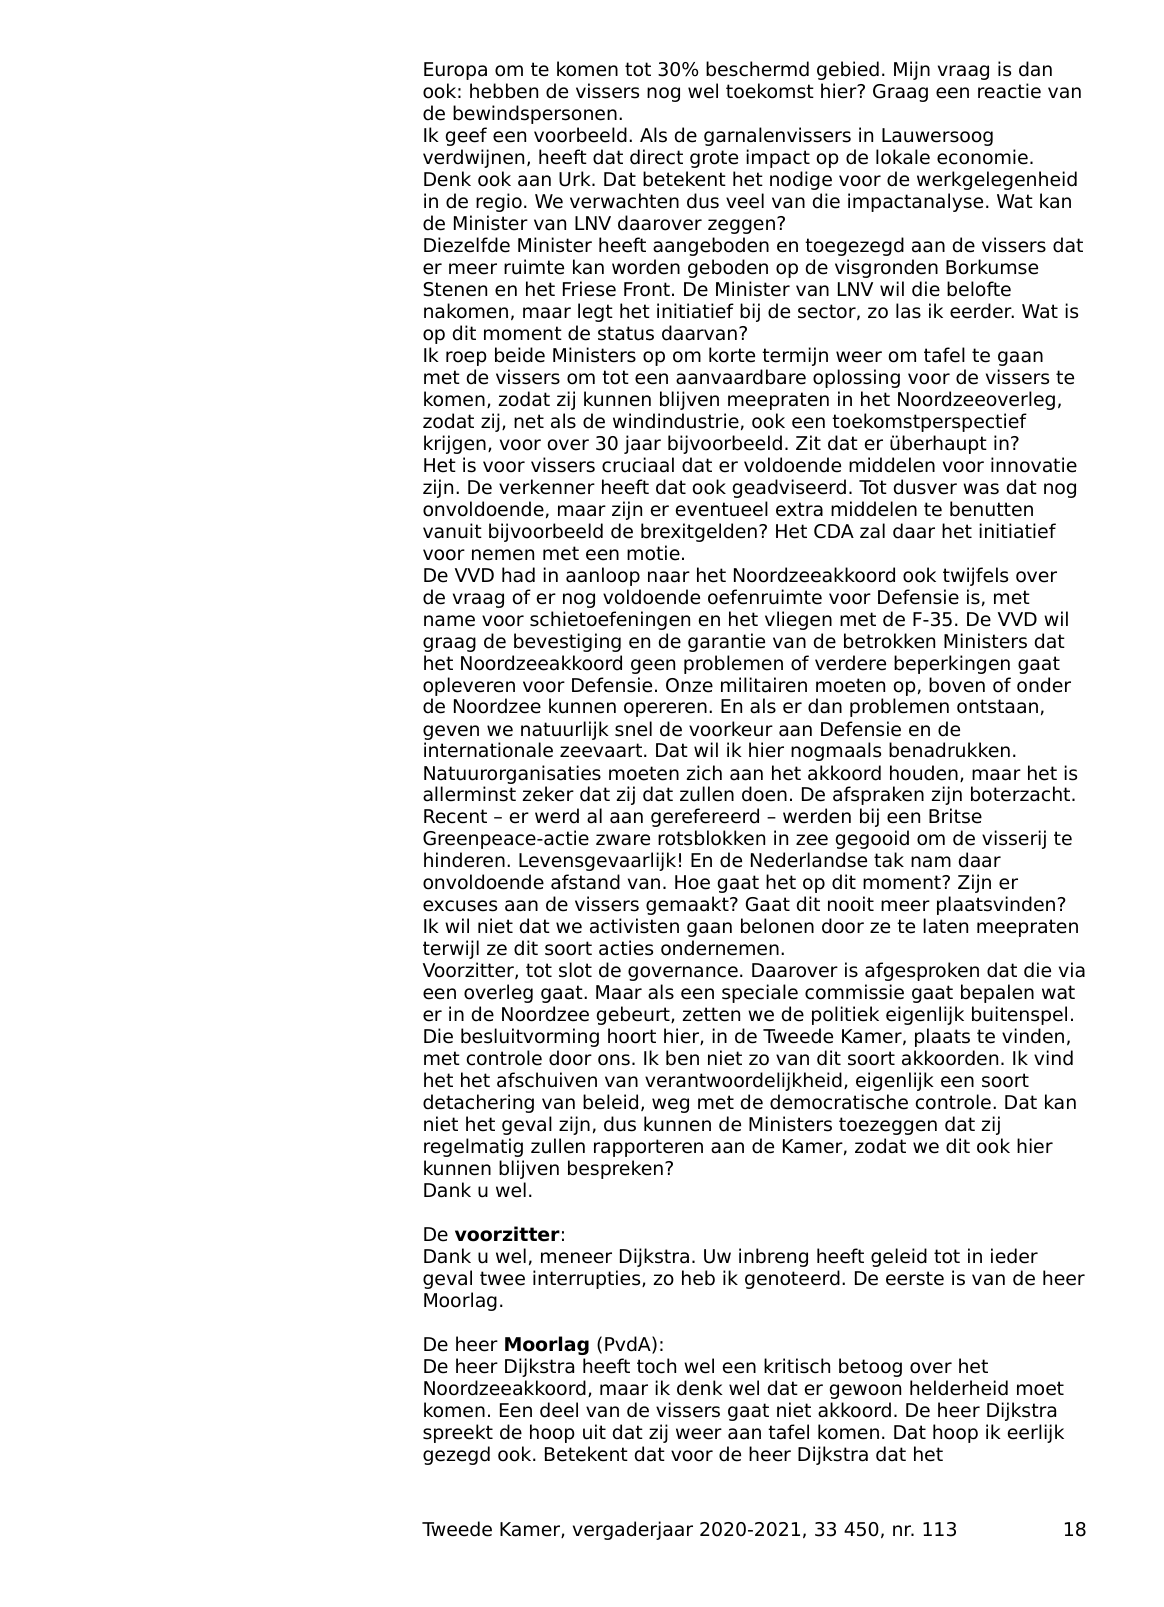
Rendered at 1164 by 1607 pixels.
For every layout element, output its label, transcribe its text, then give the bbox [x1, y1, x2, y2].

text Diezelfde Minister heeft aangeboden en toegezegd aan de vissers dat er meer ruimte kan worden geboden op de visgronden Borkumse Stenen en het Friese Front. De Minister van LNV wil die belofte nakomen, maar legt het initiatief bij de sector, zo las ik eerder. Wat is op dit moment de status daarvan? [422, 235, 1087, 345]
text Voorzitter, tot slot de governance. Daarover is afgesproken dat die via een overleg gaat. Maar als een speciale commissie gaat bepalen wat er in de Noordzee gebeurt, zetten we de politiek eigenlijk buitenspel. Die besluitvorming hoort hier, in de Tweede Kamer, plaats te vinden, met controle door ons. Ik ben niet zo van dit soort akkoorden. Ik vind het het afschuiven van verantwoordelijkheid, eigenlijk een soort detachering van beleid, weg met de democratische controle. Dat kan niet het geval zijn, dus kunnen de Ministers toezeggen dat zij regelmatig zullen rapporteren aan de Kamer, zodat we dit ook hier kunnen blijven bespreken? [422, 960, 1087, 1180]
text De VVD had in aanloop naar het Noordzeeakkoord ook twijfels over de vraag of er nog voldoende oefenruimte voor Defensie is, met name voor schietoefeningen en het vliegen met de F-35. De VVD wil graag de bevestiging en de garantie van de betrokken Ministers dat het Noordzeeakkoord geen problemen of verdere beperkingen gaat opleveren voor Defensie. Onze militairen moeten op, boven of onder de Noordzee kunnen opereren. En als er dan problemen ontstaan, geven we natuurlijk snel de voorkeur aan Defensie en de internationale zeevaart. Dat wil ik hier nogmaals benadrukken. [422, 564, 1087, 762]
text De heer Dijkstra heeft toch wel een kritisch betoog over het Noordzeeakkoord, maar ik denk wel dat er gewoon helderheid moet komen. Een deel van de vissers gaat niet akkoord. De heer Dijkstra spreekt de hoop uit dat zij weer aan tafel komen. Dat hoop ik eerlijk gezegd ook. Betekent dat voor de heer Dijkstra dat het [422, 1356, 1087, 1466]
text Ik roep beide Ministers op om korte termijn weer om tafel te gaan met de vissers om tot een aanvaardbare oplossing voor de vissers te komen, zodat zij kunnen blijven meepraten in het Noordzeeoverleg, zodat zij, net als de windindustrie, ook een toekomstperspectief krijgen, voor over 30 jaar bijvoorbeeld. Zit dat er überhaupt in? [422, 345, 1087, 455]
text Het is voor vissers cruciaal dat er voldoende middelen voor innovatie zijn. De verkenner heeft dat ook geadviseerd. Tot dusver was dat nog onvoldoende, maar zijn er eventueel extra middelen te benutten vanuit bijvoorbeeld de brexitgelden? Het CDA zal daar het initiatief voor nemen met een motie. [422, 455, 1087, 564]
text Dank u wel, meneer Dijkstra. Uw inbreng heeft geleid tot in ieder geval twee interrupties, zo heb ik genoteerd. De eerste is van de heer Moorlag. [422, 1246, 1087, 1312]
text Dank u wel. [422, 1180, 1087, 1202]
text Natuurorganisaties moeten zich aan het akkoord houden, maar het is allerminst zeker dat zij dat zullen doen. De afspraken zijn boterzacht. Recent – er werd al aan gerefereerd – werden bij een Britse Greenpeace-actie zware rotsblokken in zee gegooid om de visserij te hinderen. Levensgevaarlijk! En de Nederlandse tak nam daar onvoldoende afstand van. Hoe gaat het op dit moment? Zijn er excuses aan de vissers gemaakt? Gaat dit nooit meer plaatsvinden? Ik wil niet dat we activisten gaan belonen door ze te laten meepraten terwijl ze dit soort acties ondernemen. [422, 762, 1087, 960]
text De voorzitter: [422, 1224, 1087, 1246]
text Europa om te komen tot 30% beschermd gebied. Mijn vraag is dan ook: hebben de vissers nog wel toekomst hier? Graag een reactie van de bewindspersonen. [422, 59, 1087, 125]
text De heer Moorlag (PvdA): [422, 1334, 1087, 1356]
text Ik geef een voorbeeld. Als de garnalenvissers in Lauwersoog verdwijnen, heeft dat direct grote impact op de lokale economie. Denk ook aan Urk. Dat betekent het nodige voor de werkgelegenheid in de regio. We verwachten dus veel van die impactanalyse. Wat kan de Minister van LNV daarover zeggen? [422, 125, 1087, 235]
